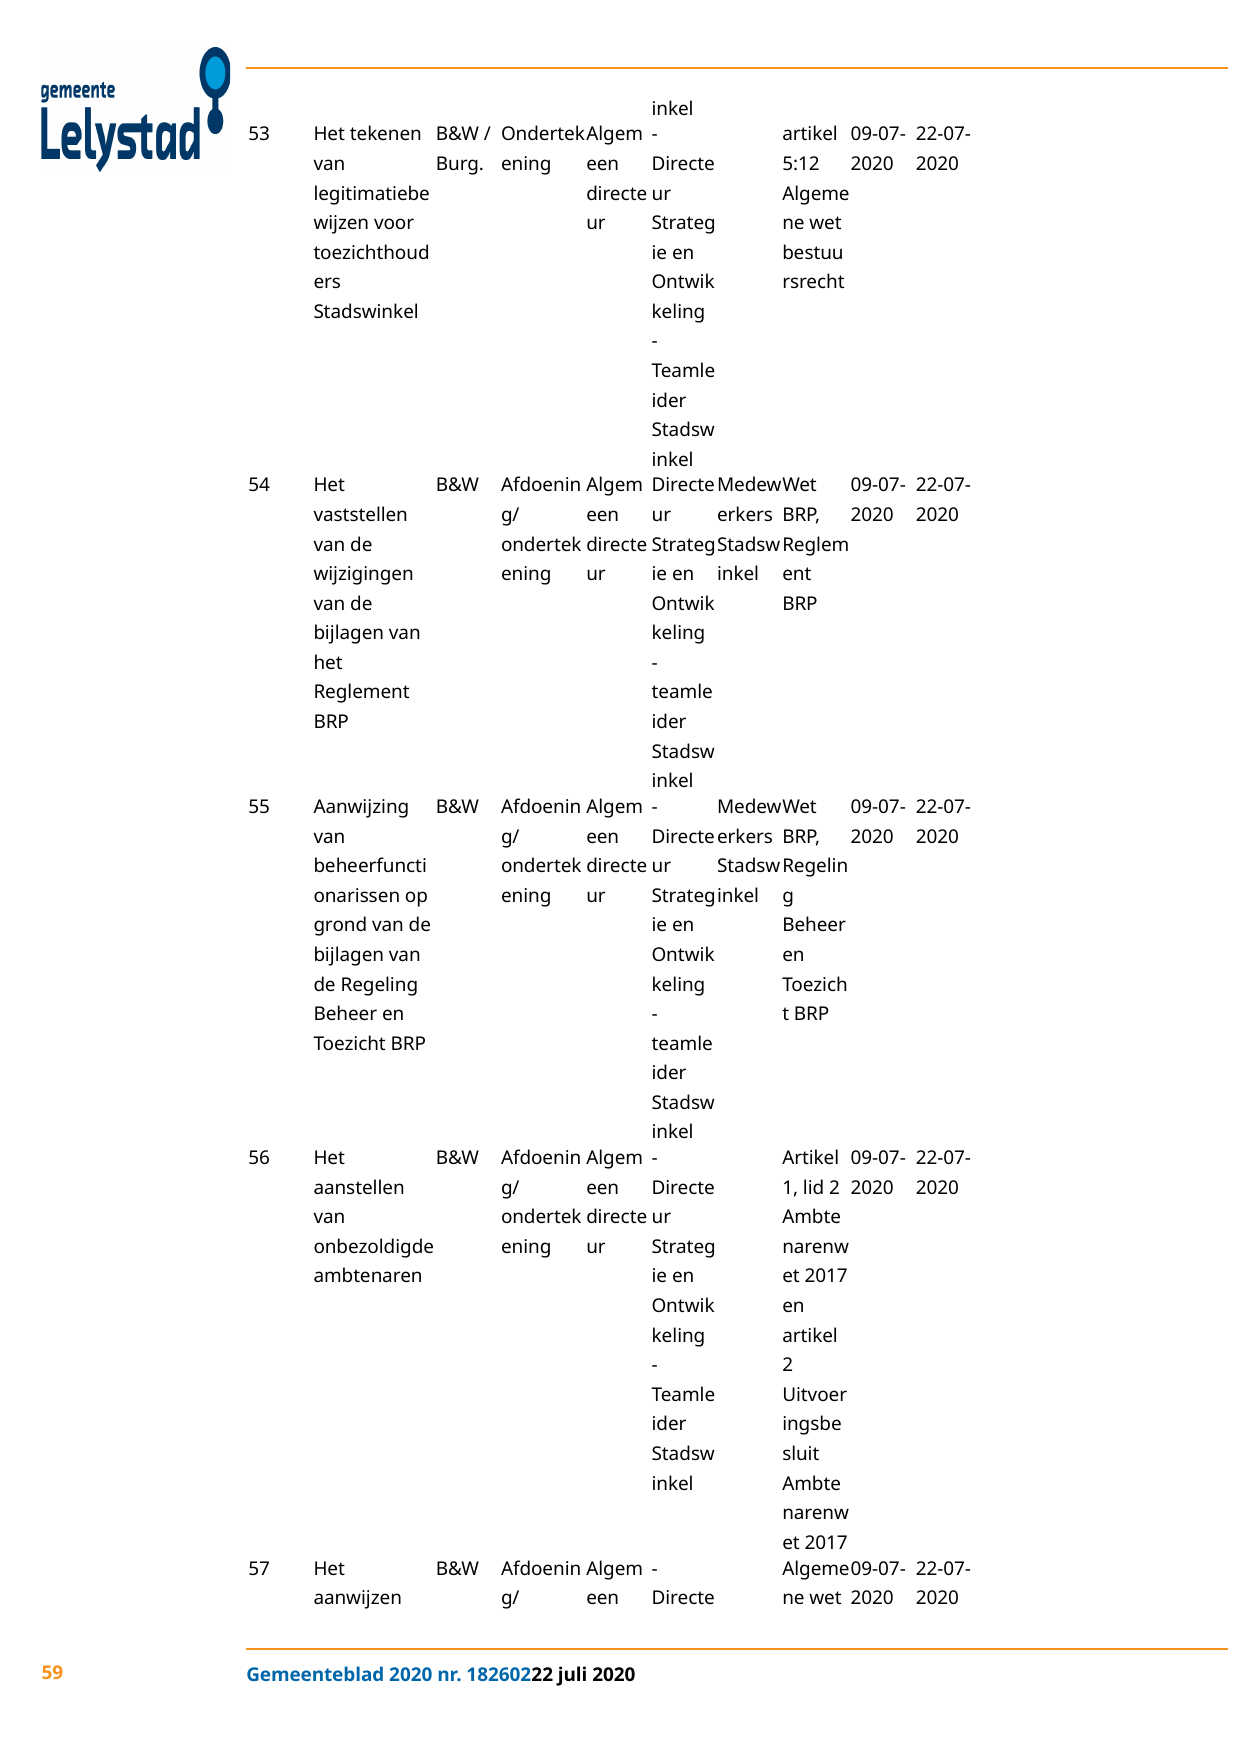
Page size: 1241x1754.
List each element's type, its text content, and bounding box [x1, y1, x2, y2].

table_cell B&W [436, 1555, 501, 1610]
table_cell 53 [248, 121, 313, 472]
table_cell [981, 793, 1152, 1144]
table_cell [850, 95, 916, 121]
table_cell Wet BRP, Reglement BRP [782, 472, 850, 793]
table_cell [501, 95, 586, 121]
table_cell Het vaststellen van de wijzigingen van de bijlagen van het Reglement BRP [313, 472, 436, 793]
table_cell Afdoening/ [501, 1555, 586, 1610]
table_cell [717, 121, 782, 472]
table_cell Afdoening/ondertekening [501, 472, 586, 793]
table_cell - Directeur Strategie en Ontwikkeling - Teamleider Stadswinkel [651, 121, 717, 472]
table_cell Algemeen directeur [586, 793, 651, 1144]
table_cell 22-07-2020 [916, 793, 981, 1144]
table_cell Algemeen directeur [586, 1144, 651, 1555]
table_cell Medewerkers Stadswinkel [717, 793, 782, 1144]
table_cell 22-07-2020 [916, 1555, 981, 1610]
table_cell [717, 1144, 782, 1555]
table_cell 55 [248, 793, 313, 1144]
picture [41, 47, 231, 172]
table_cell [586, 95, 651, 121]
table_cell 09-07-2020 [850, 1144, 916, 1555]
table_cell B&W [436, 472, 501, 793]
table_cell Het tekenen van legitimatiebewijzen voor toezichthouders Stadswinkel [313, 121, 436, 472]
table_cell Algemeen [586, 1555, 651, 1610]
table_cell [313, 95, 436, 121]
table_cell Wet BRP, Regeling Beheer en Toezicht BRP [782, 793, 850, 1144]
table_cell Afdoening/ondertekening [501, 793, 586, 1144]
table_cell [782, 95, 850, 121]
table_cell [981, 1144, 1152, 1555]
table_cell 22-07-2020 [916, 1144, 981, 1555]
table_cell artikel 5:12 Algemene wet bestuursrecht [782, 121, 850, 472]
table_cell [916, 95, 981, 121]
table_cell 09-07-2020 [850, 472, 916, 793]
table_cell Artikel 1, lid 2 Ambtenarenwet 2017 en artikel 2 Uitvoeringsbesluit Ambtenarenwet 2017 [782, 1144, 850, 1555]
table_cell [436, 95, 501, 121]
table_cell [717, 95, 782, 121]
table_cell Algemeen directeur [586, 121, 651, 472]
table_cell Het aanstellen van onbezoldigde ambtenaren [313, 1144, 436, 1555]
table_cell Algemeen directeur [586, 472, 651, 793]
table_cell [981, 1555, 1152, 1610]
table_cell Algemene wet [782, 1555, 850, 1610]
table_cell 57 [248, 1555, 313, 1610]
table_cell 54 [248, 472, 313, 793]
table_cell B&W [436, 793, 501, 1144]
table_cell B&W [436, 1144, 501, 1555]
table_cell 22-07-2020 [916, 121, 981, 472]
table_cell 09-07-2020 [850, 121, 916, 472]
table_cell [981, 95, 1152, 121]
table_cell Ondertekening [501, 121, 586, 472]
table_cell 09-07-2020 [850, 1555, 916, 1610]
table_cell 22-07-2020 [916, 472, 981, 793]
table_cell 56 [248, 1144, 313, 1555]
table_cell Aanwijzing van beheerfunctionarissen op grond van de bijlagen van de Regeling Beheer en Toezicht BRP [313, 793, 436, 1144]
table_cell inkel [651, 95, 717, 121]
table_cell B&W / Burg. [436, 121, 501, 472]
table_cell 09-07-2020 [850, 793, 916, 1144]
table_cell - Directeur Strategie en Ontwikkeling - teamleider Stadswinkel [651, 793, 717, 1144]
table_cell [248, 95, 313, 121]
table_cell [981, 472, 1152, 793]
table_cell Medewerkers Stadswinkel [717, 472, 782, 793]
table_cell [981, 121, 1152, 472]
table_cell Afdoening/ondertekening [501, 1144, 586, 1555]
table_cell Het aanwijzen [313, 1555, 436, 1610]
table_cell - Directeur Strategie en Ontwikkeling - Teamleider Stadswinkel [651, 1144, 717, 1555]
table_cell [717, 1555, 782, 1610]
table_cell Directeur Strategie en Ontwikkeling - teamleider Stadswinkel [651, 472, 717, 793]
table_cell - Directe [651, 1555, 717, 1610]
